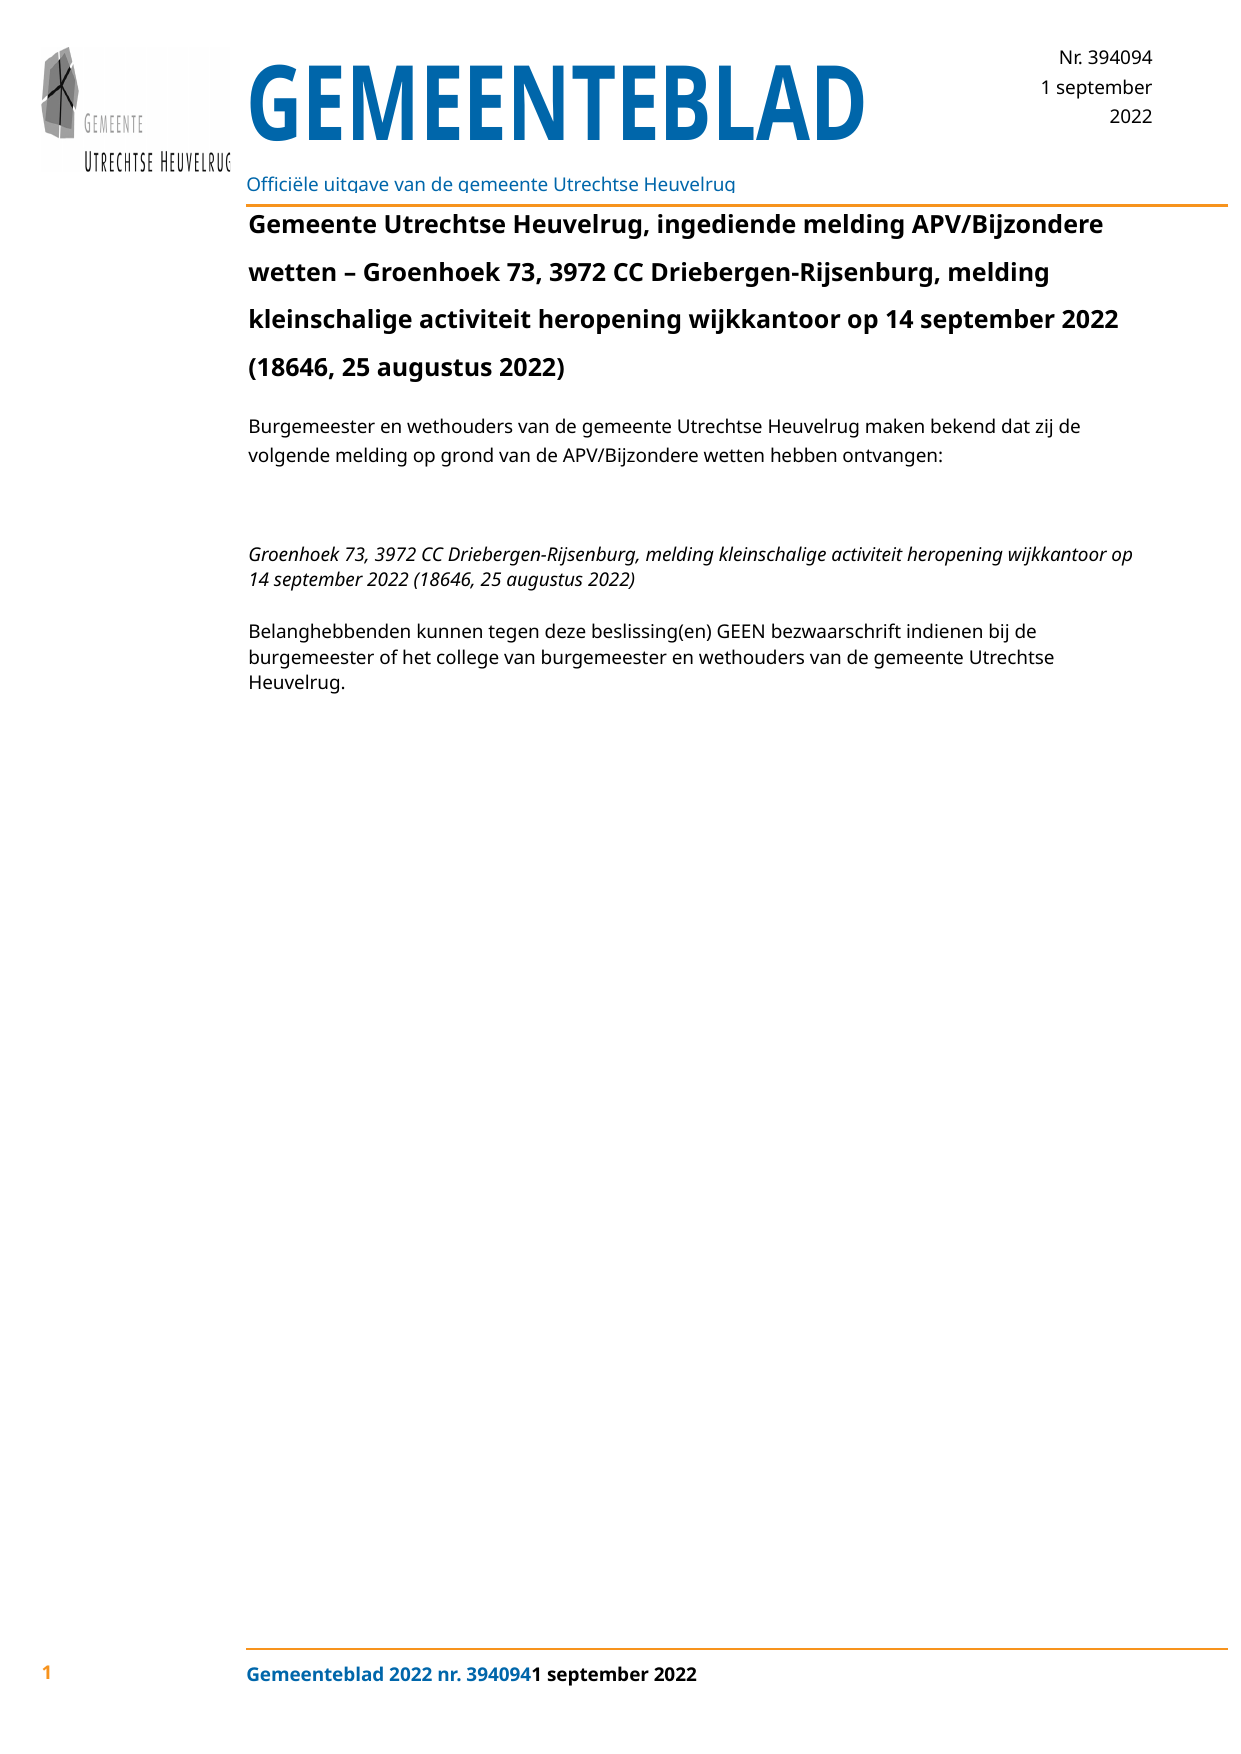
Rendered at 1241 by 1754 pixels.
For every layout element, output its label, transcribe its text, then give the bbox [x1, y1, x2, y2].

text Burgemeester en wethouders van de gemeente Utrechtse Heuvelrug maken bekend dat zij de volgende melding op grond van de APV/Bijzondere wetten hebben ontvangen: [248, 413, 1152, 468]
picture [41, 47, 231, 172]
text Belanghebbenden kunnen tegen deze beslissing(en) GEEN bezwaarschrift indienen bij de burgemeester of het college van burgemeester en wethouders van de gemeente Utrechtse Heuvelrug. [248, 618, 1152, 695]
text Groenhoek 73, 3972 CC Driebergen-Rijsenburg, melding kleinschalige activiteit heropening wijkkantoor op 14 september 2022 (18646, 25 augustus 2022) [248, 541, 1152, 592]
text Gemeente Utrechtse Heuvelrug, ingediende melding APV/Bijzondere wetten – Groenhoek 73, 3972 CC Driebergen-Rijsenburg, melding kleinschalige activiteit heropening wijkkantoor op 14 september 2022 (18646, 25 augustus 2022) [248, 207, 1152, 384]
